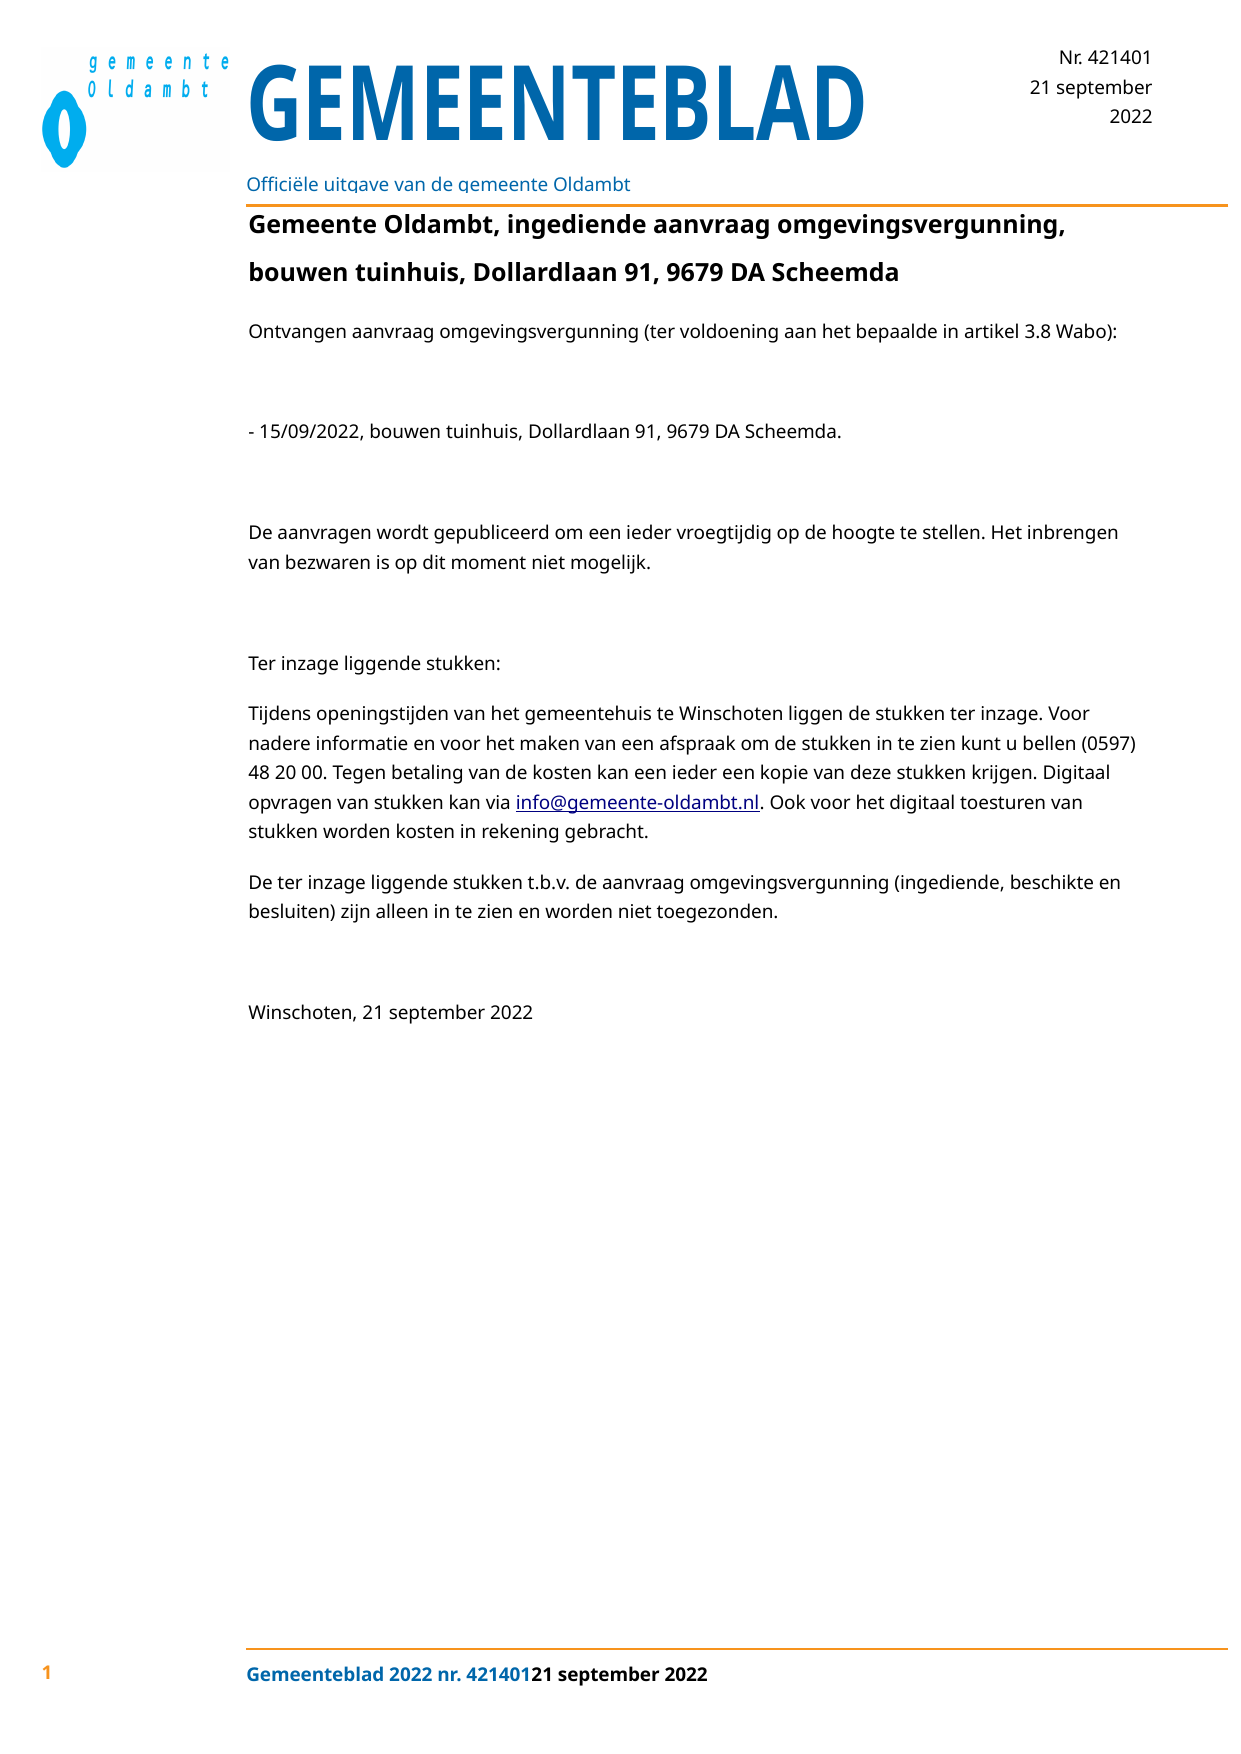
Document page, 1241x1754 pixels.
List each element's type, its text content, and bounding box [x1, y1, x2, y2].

picture [41, 47, 231, 172]
text - 15/09/2022, bouwen tuinhuis, Dollardlaan 91, 9679 DA Scheemda. [248, 419, 1152, 444]
text Tijdens openingstijden van het gemeentehuis te Winschoten liggen de stukken ter inzage. Voor nadere informatie en voor het maken van een afspraak om de stukken in te zien kunt u bellen (0597) 48 20 00. Tegen betaling van de kosten kan een ieder een kopie van deze stukken krijgen. Digitaal opvragen van stukken kan via info@gemeente-oldambt.nl. Ook voor het digitaal toesturen van stukken worden kosten in rekening gebracht. [248, 700, 1152, 844]
text Winschoten, 21 september 2022 [248, 999, 1152, 1025]
text De ter inzage liggende stukken t.b.v. de aanvraag omgevingsvergunning (ingediende, beschikte en besluiten) zijn alleen in te zien en worden niet toegezonden. [248, 869, 1152, 924]
text Gemeente Oldambt, ingediende aanvraag omgevingsvergunning, bouwen tuinhuis, Dollardlaan 91, 9679 DA Scheemda [248, 207, 1152, 288]
text Ontvangen aanvraag omgevingsvergunning (ter voldoening aan het bepaalde in artikel 3.8 Wabo): [248, 318, 1152, 344]
text De aanvragen wordt gepubliceerd om een ieder vroegtijdig op de hoogte te stellen. Het inbrengen van bezwaren is op dit moment niet mogelijk. [248, 519, 1152, 575]
text Ter inzage liggende stukken: [248, 650, 1152, 676]
